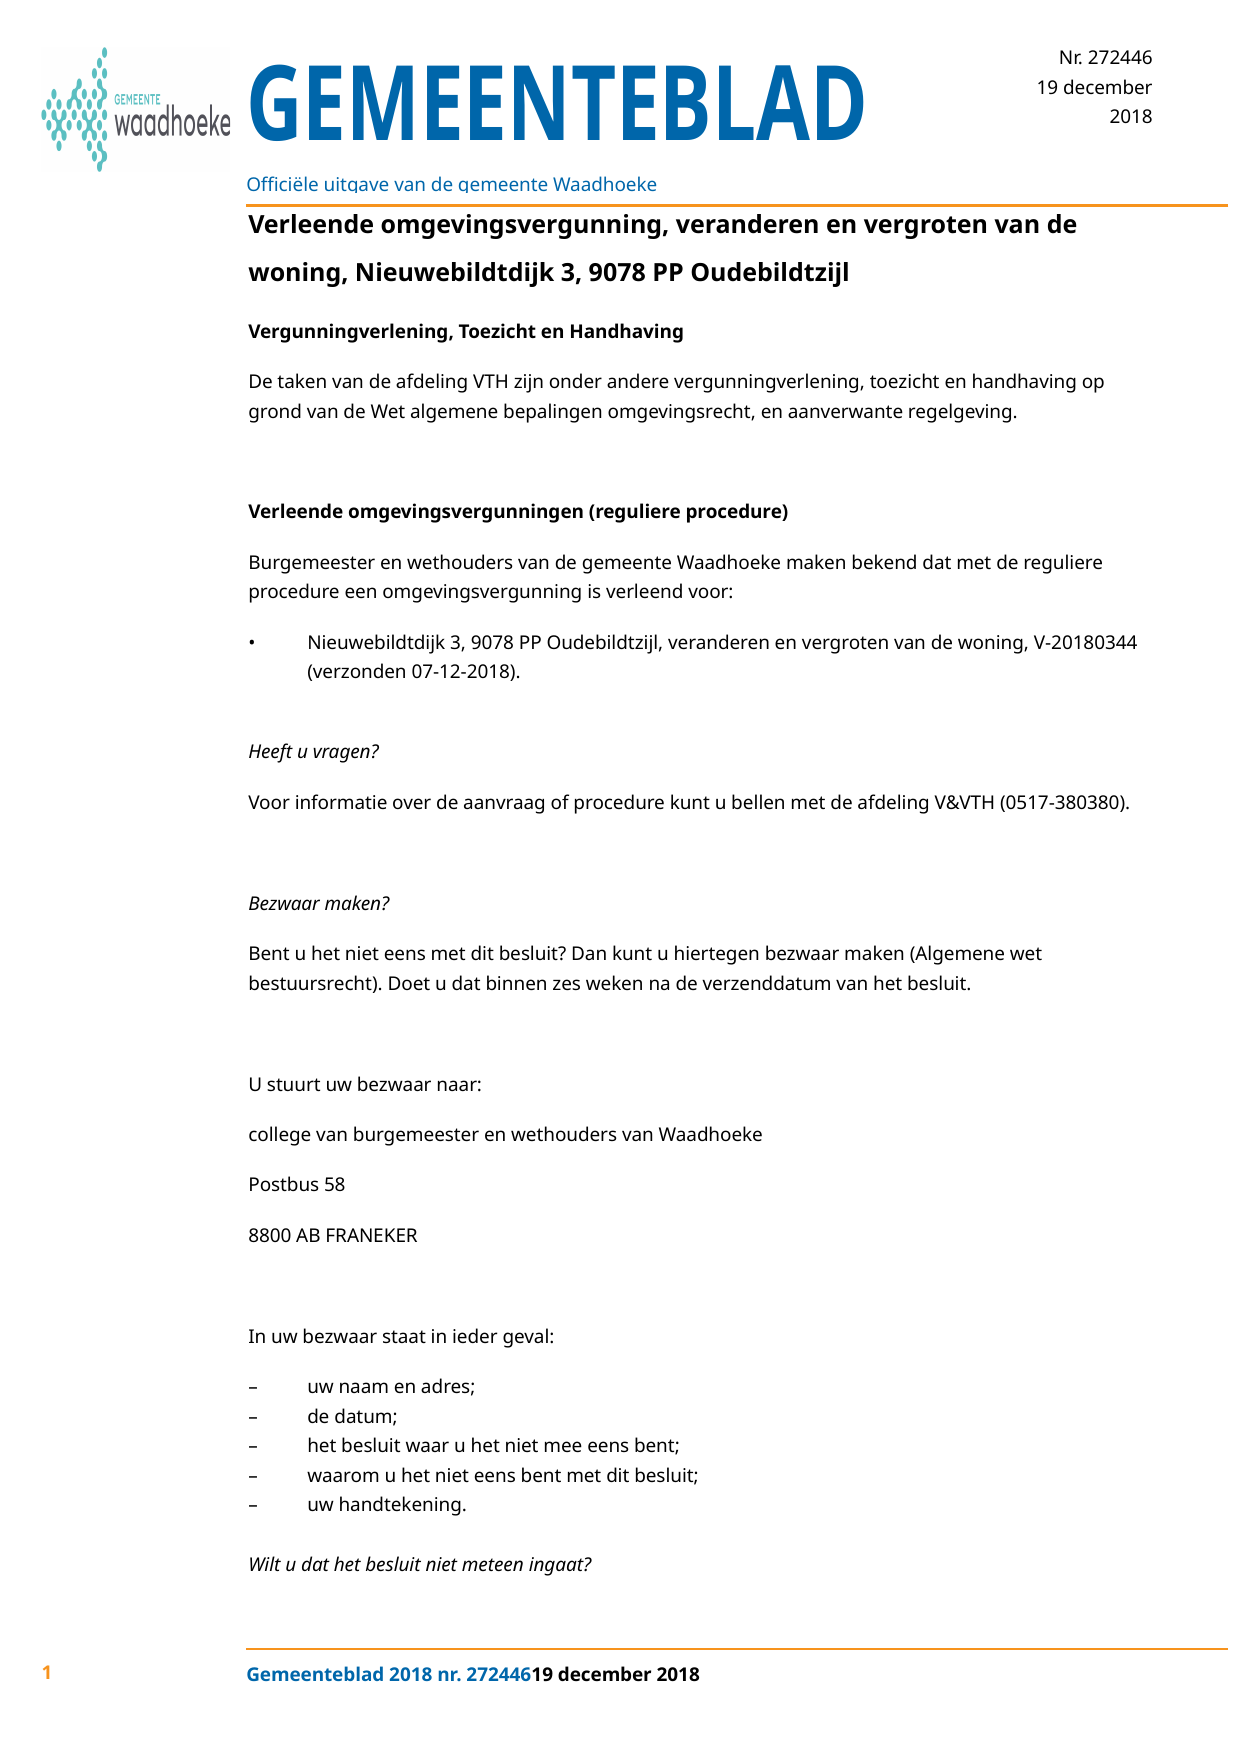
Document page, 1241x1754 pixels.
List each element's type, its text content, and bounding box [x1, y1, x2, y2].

text 8800 AB FRANEKER [248, 1222, 1152, 1248]
text college van burgemeester en wethouders van Waadhoeke [248, 1121, 1152, 1147]
text Wilt u dat het besluit niet meteen ingaat? [248, 1551, 1152, 1577]
list de datum; [248, 1403, 1152, 1429]
list Nieuwebildtdijk 3, 9078 PP Oudebildtzijl, veranderen en vergroten van de woning, V-20180344 (verzonden 07-12-2018). [248, 629, 1152, 684]
text Heeft u vragen? [248, 739, 1152, 764]
text De taken van de afdeling VTH zijn onder andere vergunningverlening, toezicht en handhaving op grond van de Wet algemene bepalingen omgevingsrecht, en aanverwante regelgeving. [248, 368, 1152, 424]
text In uw bezwaar staat in ieder geval: [248, 1323, 1152, 1349]
text U stuurt uw bezwaar naar: [248, 1071, 1152, 1097]
list waarom u het niet eens bent met dit besluit; [248, 1462, 1152, 1488]
text Bent u het niet eens met dit besluit? Dan kunt u hiertegen bezwaar maken (Algemene wet bestuursrecht). Doet u dat binnen zes weken na de verzenddatum van het besluit. [248, 940, 1152, 996]
text Burgemeester en wethouders van de gemeente Waadhoeke maken bekend dat met de reguliere procedure een omgevingsvergunning is verleend voor: [248, 549, 1152, 604]
text Postbus 58 [248, 1172, 1152, 1197]
text Verleende omgevingsvergunning, veranderen en vergroten van de woning, Nieuwebildtdijk 3, 9078 PP Oudebildtzijl [248, 207, 1152, 288]
list uw naam en adres; [248, 1373, 1152, 1399]
text Voor informatie over de aanvraag of procedure kunt u bellen met de afdeling V&VTH (0517-380380). [248, 789, 1152, 815]
picture [41, 47, 231, 172]
text Verleende omgevingsvergunningen (reguliere procedure) [248, 499, 1152, 524]
list het besluit waar u het niet mee eens bent; [248, 1432, 1152, 1458]
text Bezwaar maken? [248, 890, 1152, 916]
list uw handtekening. [248, 1492, 1152, 1517]
text Vergunningverlening, Toezicht en Handhaving [248, 318, 1152, 344]
